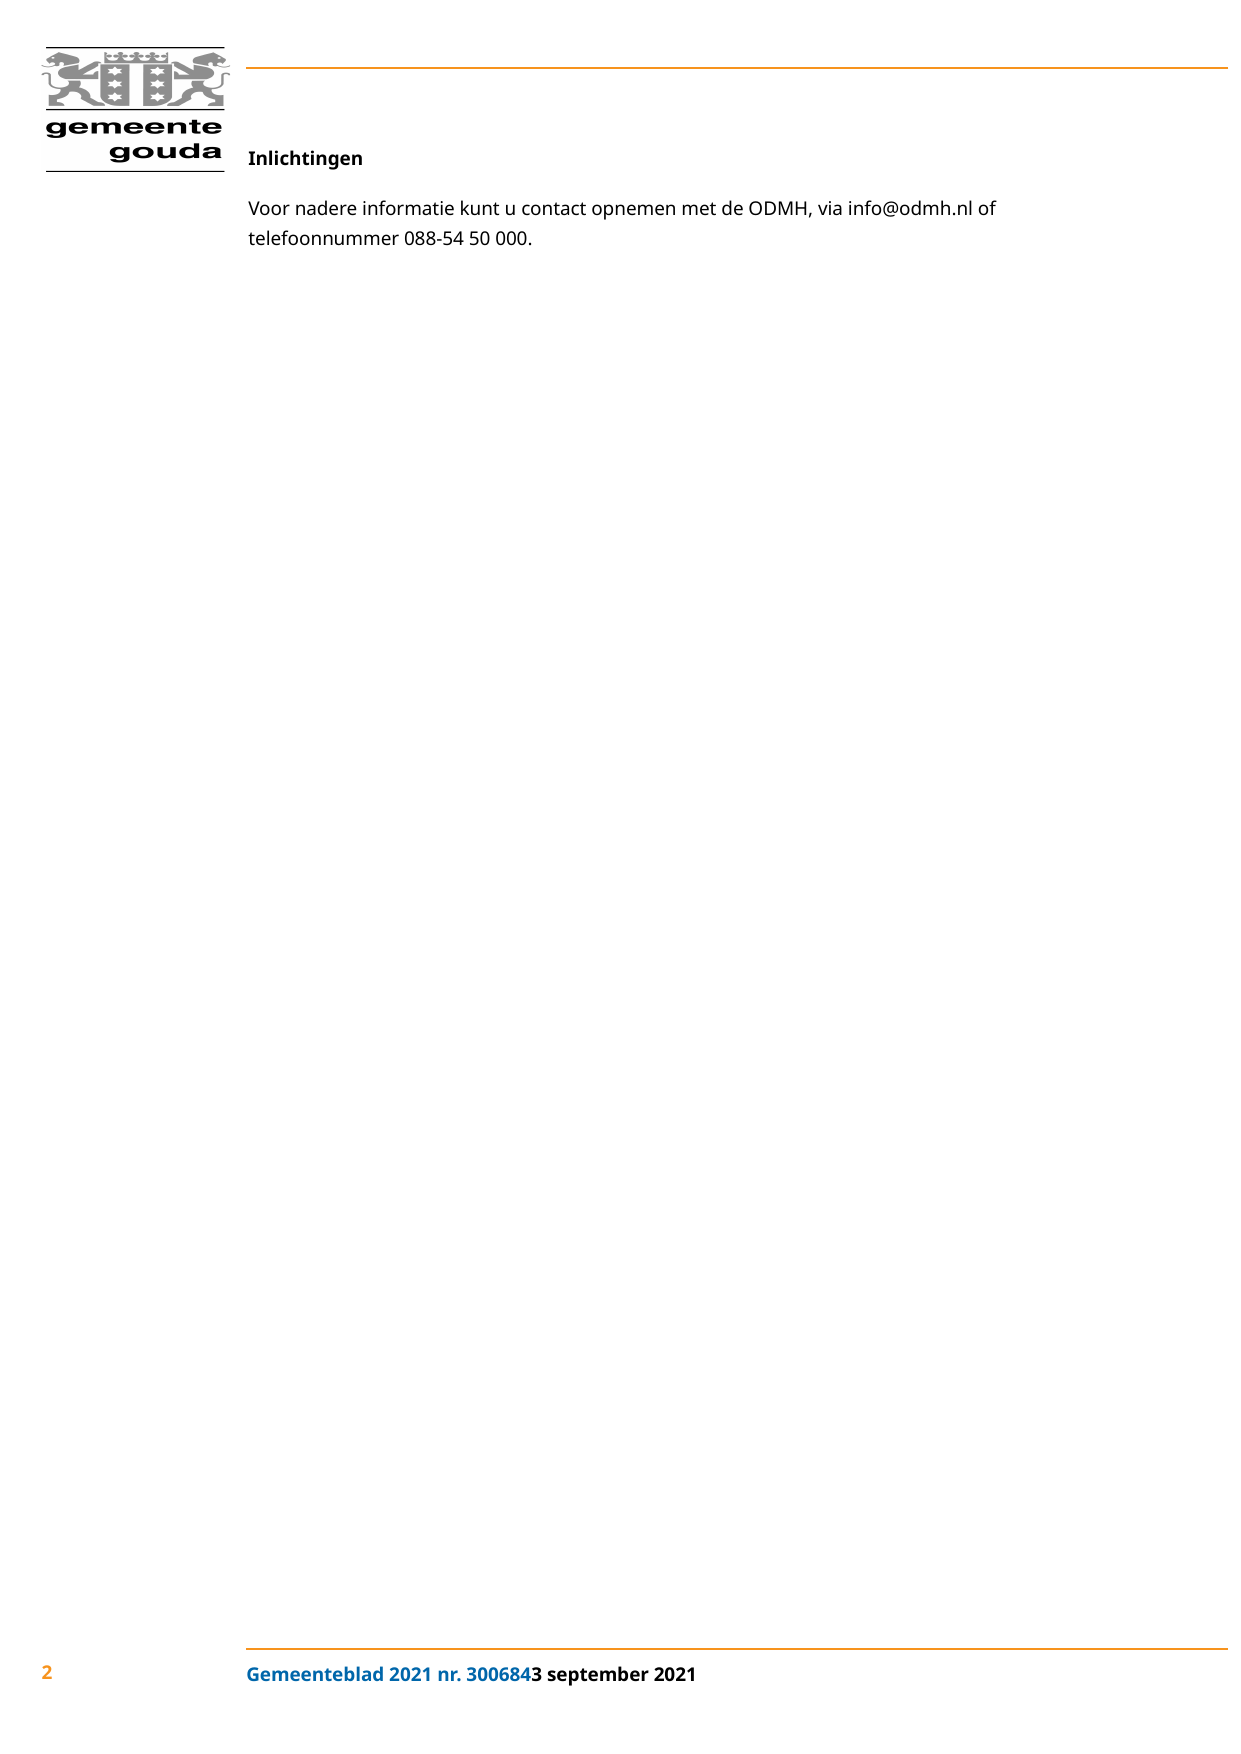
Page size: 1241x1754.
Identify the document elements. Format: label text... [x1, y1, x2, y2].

picture [41, 47, 231, 172]
text Inlichtingen [248, 145, 1152, 171]
text Voor nadere informatie kunt u contact opnemen met de ODMH, via info@odmh.nl of telefoonnummer 088-54 50 000. [248, 196, 1152, 251]
